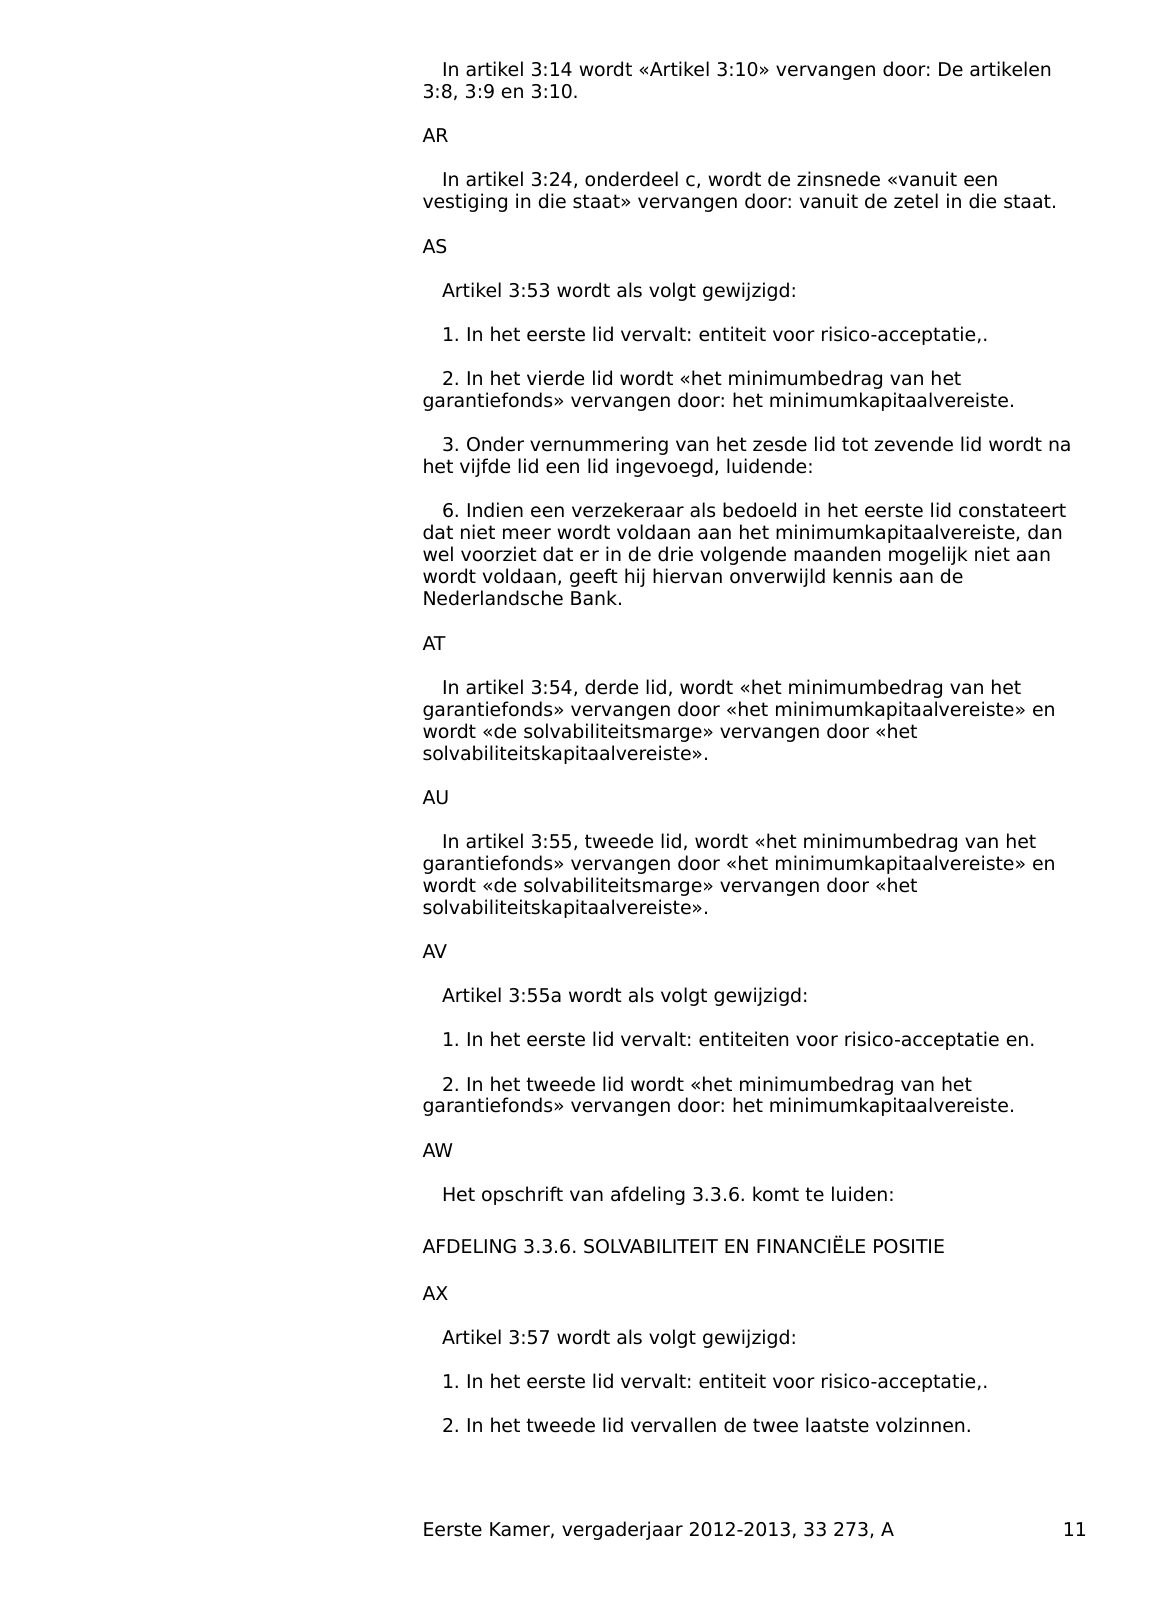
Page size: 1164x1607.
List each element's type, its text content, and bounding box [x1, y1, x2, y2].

text 6. Indien een verzekeraar als bedoeld in het eerste lid constateert dat niet meer wordt voldaan aan het minimumkapitaalvereiste, dan wel voorziet dat er in de drie volgende maanden mogelijk niet aan wordt voldaan, geeft hij hiervan onverwijld kennis aan de Nederlandsche Bank. [422, 500, 1087, 610]
text In artikel 3:24, onderdeel c, wordt de zinsnede «vanuit een vestiging in die staat» vervangen door: vanuit de zetel in die staat. [422, 169, 1087, 213]
text In artikel 3:14 wordt «Artikel 3:10» vervangen door: De artikelen 3:8, 3:9 en 3:10. [422, 59, 1087, 103]
text Artikel 3:53 wordt als volgt gewijzigd: [422, 280, 1087, 302]
text 1. In het eerste lid vervalt: entiteiten voor risico-acceptatie en. [422, 1029, 1087, 1051]
text Artikel 3:55a wordt als volgt gewijzigd: [422, 985, 1087, 1007]
text AT [422, 632, 1087, 654]
text Artikel 3:57 wordt als volgt gewijzigd: [422, 1327, 1087, 1349]
text AS [422, 236, 1087, 257]
text 1. In het eerste lid vervalt: entiteit voor risico-acceptatie,. [422, 1371, 1087, 1393]
text AU [422, 787, 1087, 809]
text Het opschrift van afdeling 3.3.6. komt te luiden: [422, 1184, 1087, 1206]
text 3. Onder vernummering van het zesde lid tot zevende lid wordt na het vijfde lid een lid ingevoegd, luidende: [422, 434, 1087, 478]
text 2. In het tweede lid wordt «het minimumbedrag van het garantiefonds» vervangen door: het minimumkapitaalvereiste. [422, 1073, 1087, 1117]
text AW [422, 1139, 1087, 1162]
text 2. In het tweede lid vervallen de twee laatste volzinnen. [422, 1415, 1087, 1437]
text In artikel 3:55, tweede lid, wordt «het minimumbedrag van het garantiefonds» vervangen door «het minimumkapitaalvereiste» en wordt «de solvabiliteitsmarge» vervangen door «het solvabiliteitskapitaalvereiste». [422, 831, 1087, 919]
subtitle AFDELING 3.3.6. SOLVABILITEIT EN FINANCIËLE POSITIE [422, 1236, 1087, 1258]
text AV [422, 941, 1087, 963]
text AR [422, 125, 1087, 147]
text In artikel 3:54, derde lid, wordt «het minimumbedrag van het garantiefonds» vervangen door «het minimumkapitaalvereiste» en wordt «de solvabiliteitsmarge» vervangen door «het solvabiliteitskapitaalvereiste». [422, 677, 1087, 764]
text 2. In het vierde lid wordt «het minimumbedrag van het garantiefonds» vervangen door: het minimumkapitaalvereiste. [422, 368, 1087, 412]
text 1. In het eerste lid vervalt: entiteit voor risico-acceptatie,. [422, 324, 1087, 346]
text AX [422, 1283, 1087, 1305]
